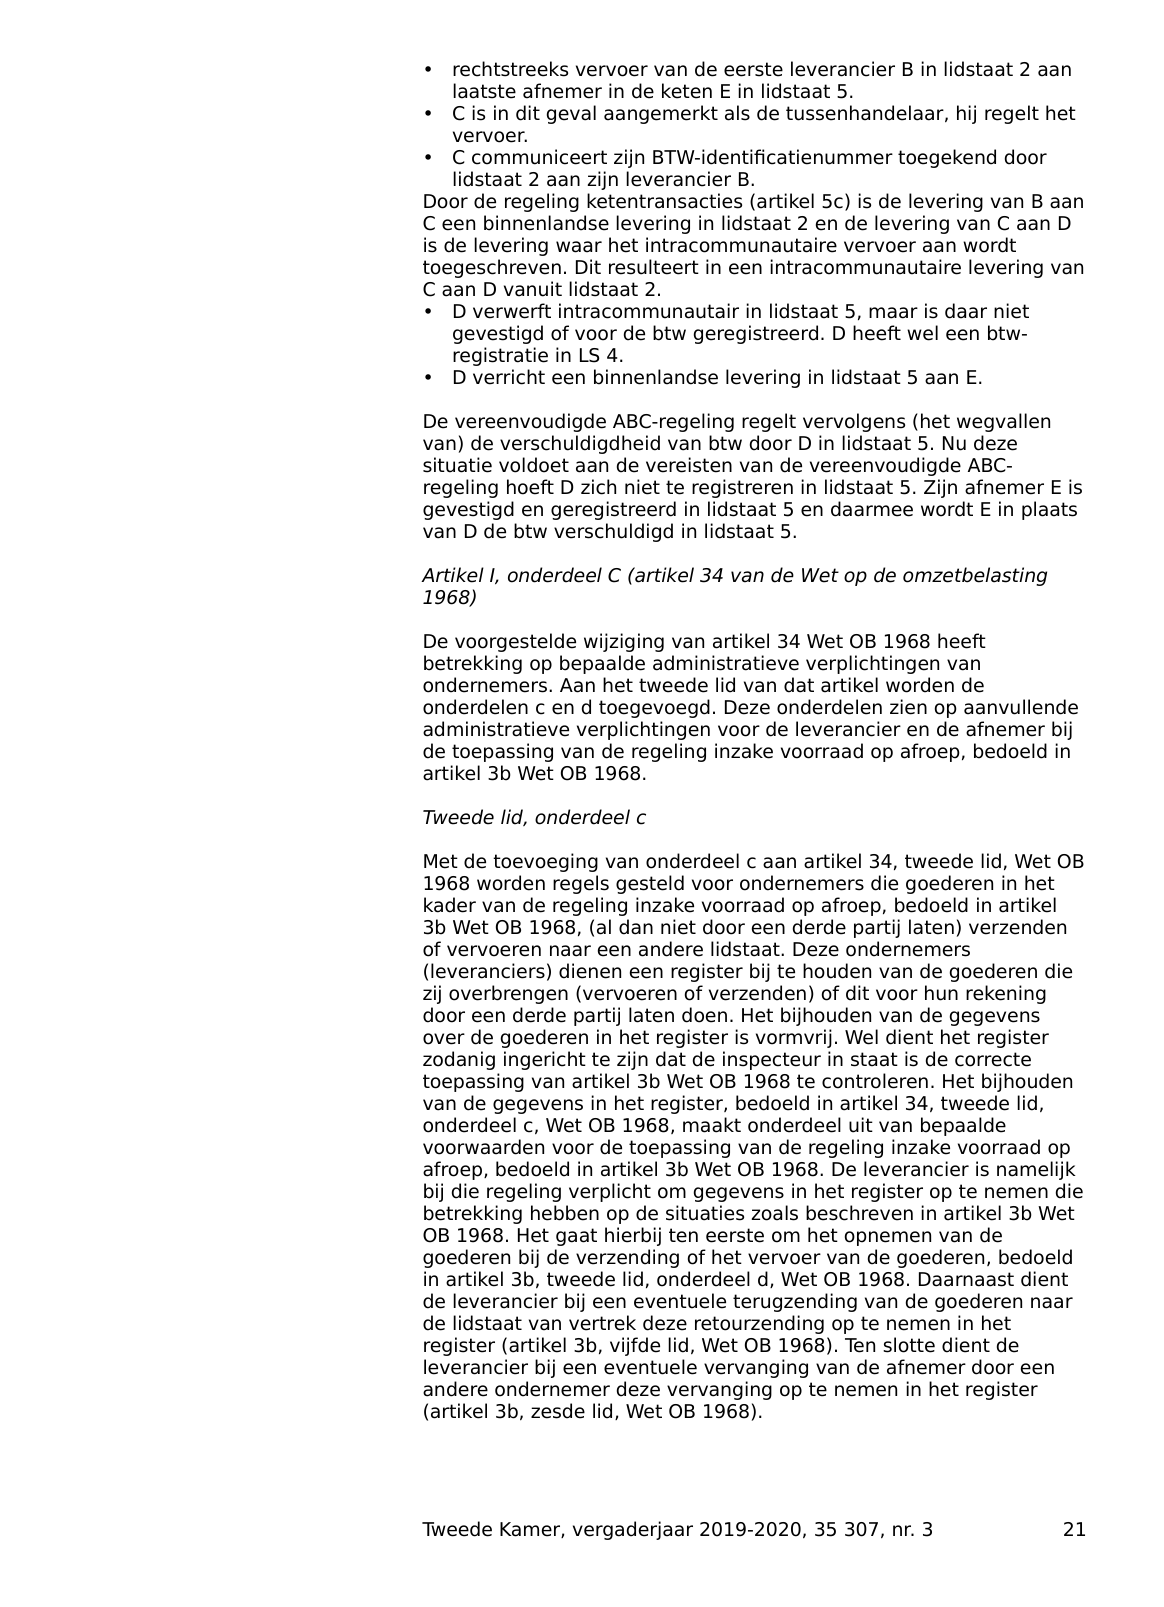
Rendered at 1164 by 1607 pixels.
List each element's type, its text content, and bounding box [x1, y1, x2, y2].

text • C communiceert zijn BTW-identificatienummer toegekend door lidstaat 2 aan zijn leverancier B. [422, 147, 1087, 191]
text • D verwerft intracommunautair in lidstaat 5, maar is daar niet gevestigd of voor de btw geregistreerd. D heeft wel een btw-registratie in LS 4. [422, 301, 1087, 367]
text • D verricht een binnenlandse levering in lidstaat 5 aan E. [422, 367, 1087, 389]
text Met de toevoeging van onderdeel c aan artikel 34, tweede lid, Wet OB 1968 worden regels gesteld voor ondernemers die goederen in het kader van de regeling inzake voorraad op afroep, bedoeld in artikel 3b Wet OB 1968, (al dan niet door een derde partij laten) verzenden of vervoeren naar een andere lidstaat. Deze ondernemers (leveranciers) dienen een register bij te houden van de goederen die zij overbrengen (vervoeren of verzenden) of dit voor hun rekening door een derde partij laten doen. Het bijhouden van de gegevens over de goederen in het register is vormvrij. Wel dient het register zodanig ingericht te zijn dat de inspecteur in staat is de correcte toepassing van artikel 3b Wet OB 1968 te controleren. Het bijhouden van de gegevens in het register, bedoeld in artikel 34, tweede lid, onderdeel c, Wet OB 1968, maakt onderdeel uit van bepaalde voorwaarden voor de toepassing van de regeling inzake voorraad op afroep, bedoeld in artikel 3b Wet OB 1968. De leverancier is namelijk bij die regeling verplicht om gegevens in het register op te nemen die betrekking hebben op de situaties zoals beschreven in artikel 3b Wet OB 1968. Het gaat hierbij ten eerste om het opnemen van de goederen bij de verzending of het vervoer van de goederen, bedoeld in artikel 3b, tweede lid, onderdeel d, Wet OB 1968. Daarnaast dient de leverancier bij een eventuele terugzending van de goederen naar de lidstaat van vertrek deze retourzending op te nemen in het register (artikel 3b, vijfde lid, Wet OB 1968). Ten slotte dient de leverancier bij een eventuele vervanging van de afnemer door een andere ondernemer deze vervanging op te nemen in het register (artikel 3b, zesde lid, Wet OB 1968). [422, 851, 1087, 1423]
text • C is in dit geval aangemerkt als de tussenhandelaar, hij regelt het vervoer. [422, 103, 1087, 147]
text De vereenvoudigde ABC-regeling regelt vervolgens (het wegvallen van) de verschuldigdheid van btw door D in lidstaat 5. Nu deze situatie voldoet aan de vereisten van de vereenvoudigde ABC-regeling hoeft D zich niet te registreren in lidstaat 5. Zijn afnemer E is gevestigd en geregistreerd in lidstaat 5 en daarmee wordt E in plaats van D de btw verschuldigd in lidstaat 5. [422, 411, 1087, 543]
text Door de regeling ketentransacties (artikel 5c) is de levering van B aan C een binnenlandse levering in lidstaat 2 en de levering van C aan D is de levering waar het intracommunautaire vervoer aan wordt toegeschreven. Dit resulteert in een intracommunautaire levering van C aan D vanuit lidstaat 2. [422, 191, 1087, 301]
text • rechtstreeks vervoer van de eerste leverancier B in lidstaat 2 aan laatste afnemer in de keten E in lidstaat 5. [422, 59, 1087, 103]
text De voorgestelde wijziging van artikel 34 Wet OB 1968 heeft betrekking op bepaalde administratieve verplichtingen van ondernemers. Aan het tweede lid van dat artikel worden de onderdelen c en d toegevoegd. Deze onderdelen zien op aanvullende administratieve verplichtingen voor de leverancier en de afnemer bij de toepassing van de regeling inzake voorraad op afroep, bedoeld in artikel 3b Wet OB 1968. [422, 631, 1087, 785]
subtitle Tweede lid, onderdeel c [422, 807, 1087, 829]
subtitle Artikel I, onderdeel C (artikel 34 van de Wet op de omzetbelasting 1968) [422, 565, 1087, 609]
